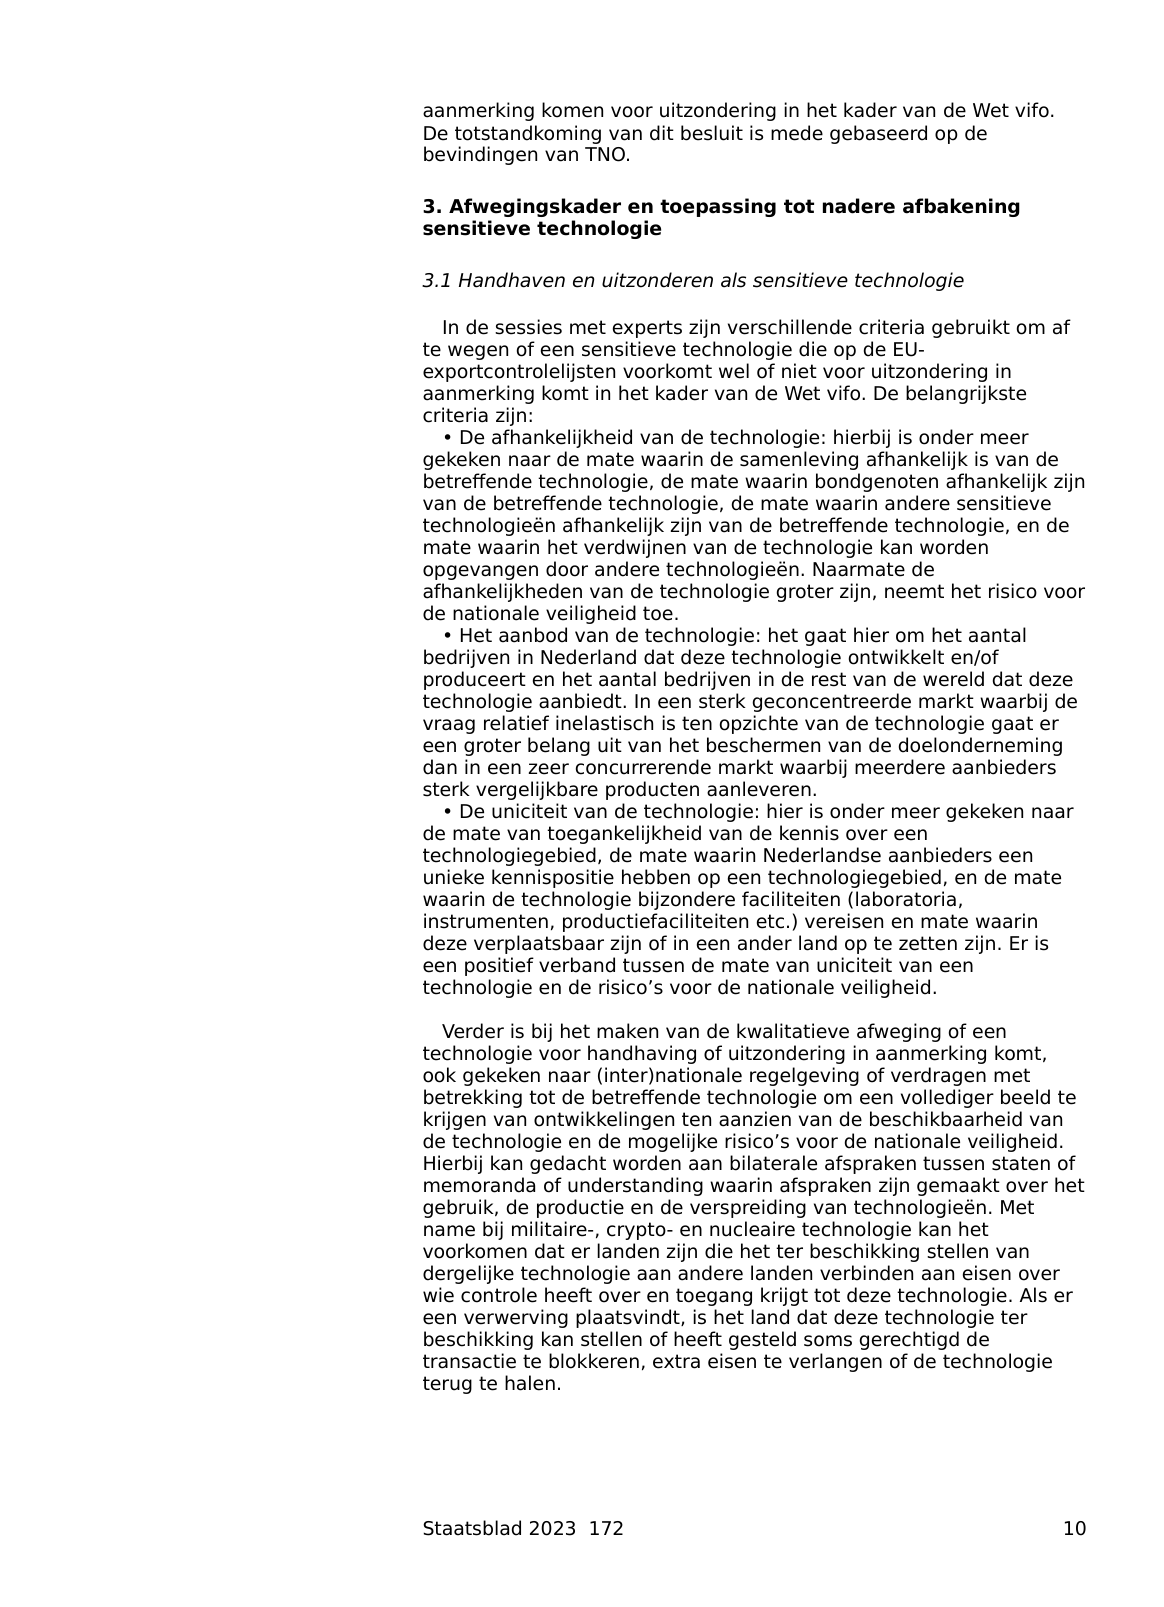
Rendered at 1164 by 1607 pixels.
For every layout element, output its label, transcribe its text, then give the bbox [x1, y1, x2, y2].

text • De afhankelijkheid van de technologie: hierbij is onder meer gekeken naar de mate waarin de samenleving afhankelijk is van de betreffende technologie, de mate waarin bondgenoten afhankelijk zijn van de betreffende technologie, de mate waarin andere sensitieve technologieën afhankelijk zijn van de betreffende technologie, en de mate waarin het verdwijnen van de technologie kan worden opgevangen door andere technologieën. Naarmate de afhankelijkheden van de technologie groter zijn, neemt het risico voor de nationale veiligheid toe. [422, 427, 1087, 625]
text • De uniciteit van de technologie: hier is onder meer gekeken naar de mate van toegankelijkheid van de kennis over een technologiegebied, de mate waarin Nederlandse aanbieders een unieke kennispositie hebben op een technologiegebied, en de mate waarin de technologie bijzondere faciliteiten (laboratoria, instrumenten, productiefaciliteiten etc.) vereisen en mate waarin deze verplaatsbaar zijn of in een ander land op te zetten zijn. Er is een positief verband tussen de mate van uniciteit van een technologie en de risico’s voor de nationale veiligheid. [422, 801, 1087, 999]
text Verder is bij het maken van de kwalitatieve afweging of een technologie voor handhaving of uitzondering in aanmerking komt, ook gekeken naar (inter)nationale regelgeving of verdragen met betrekking tot de betreffende technologie om een vollediger beeld te krijgen van ontwikkelingen ten aanzien van de beschikbaarheid van de technologie en de mogelijke risico’s voor de nationale veiligheid. Hierbij kan gedacht worden aan bilaterale afspraken tussen staten of memoranda of understanding waarin afspraken zijn gemaakt over het gebruik, de productie en de verspreiding van technologieën. Met name bij militaire-, crypto- en nucleaire technologie kan het voorkomen dat er landen zijn die het ter beschikking stellen van dergelijke technologie aan andere landen verbinden aan eisen over wie controle heeft over en toegang krijgt tot deze technologie. Als er een verwerving plaatsvindt, is het land dat deze technologie ter beschikking kan stellen of heeft gesteld soms gerechtigd de transactie te blokkeren, extra eisen te verlangen of de technologie terug te halen. [422, 1021, 1087, 1394]
text In de sessies met experts zijn verschillende criteria gebruikt om af te wegen of een sensitieve technologie die op de EU-exportcontrolelijsten voorkomt wel of niet voor uitzondering in aanmerking komt in het kader van de Wet vifo. De belangrijkste criteria zijn: [422, 317, 1087, 427]
text aanmerking komen voor uitzondering in het kader van de Wet vifo. De totstandkoming van dit besluit is mede gebaseerd op de bevindingen van TNO. [422, 100, 1087, 166]
text • Het aanbod van de technologie: het gaat hier om het aantal bedrijven in Nederland dat deze technologie ontwikkelt en/of produceert en het aantal bedrijven in de rest van de wereld dat deze technologie aanbiedt. In een sterk geconcentreerde markt waarbij de vraag relatief inelastisch is ten opzichte van de technologie gaat er een groter belang uit van het beschermen van de doelonderneming dan in een zeer concurrerende markt waarbij meerdere aanbieders sterk vergelijkbare producten aanleveren. [422, 625, 1087, 801]
subtitle 3.1 Handhaven en uitzonderen als sensitieve technologie [422, 270, 1087, 292]
subtitle 3. Afwegingskader en toepassing tot nadere afbakening sensitieve technologie [422, 196, 1087, 240]
